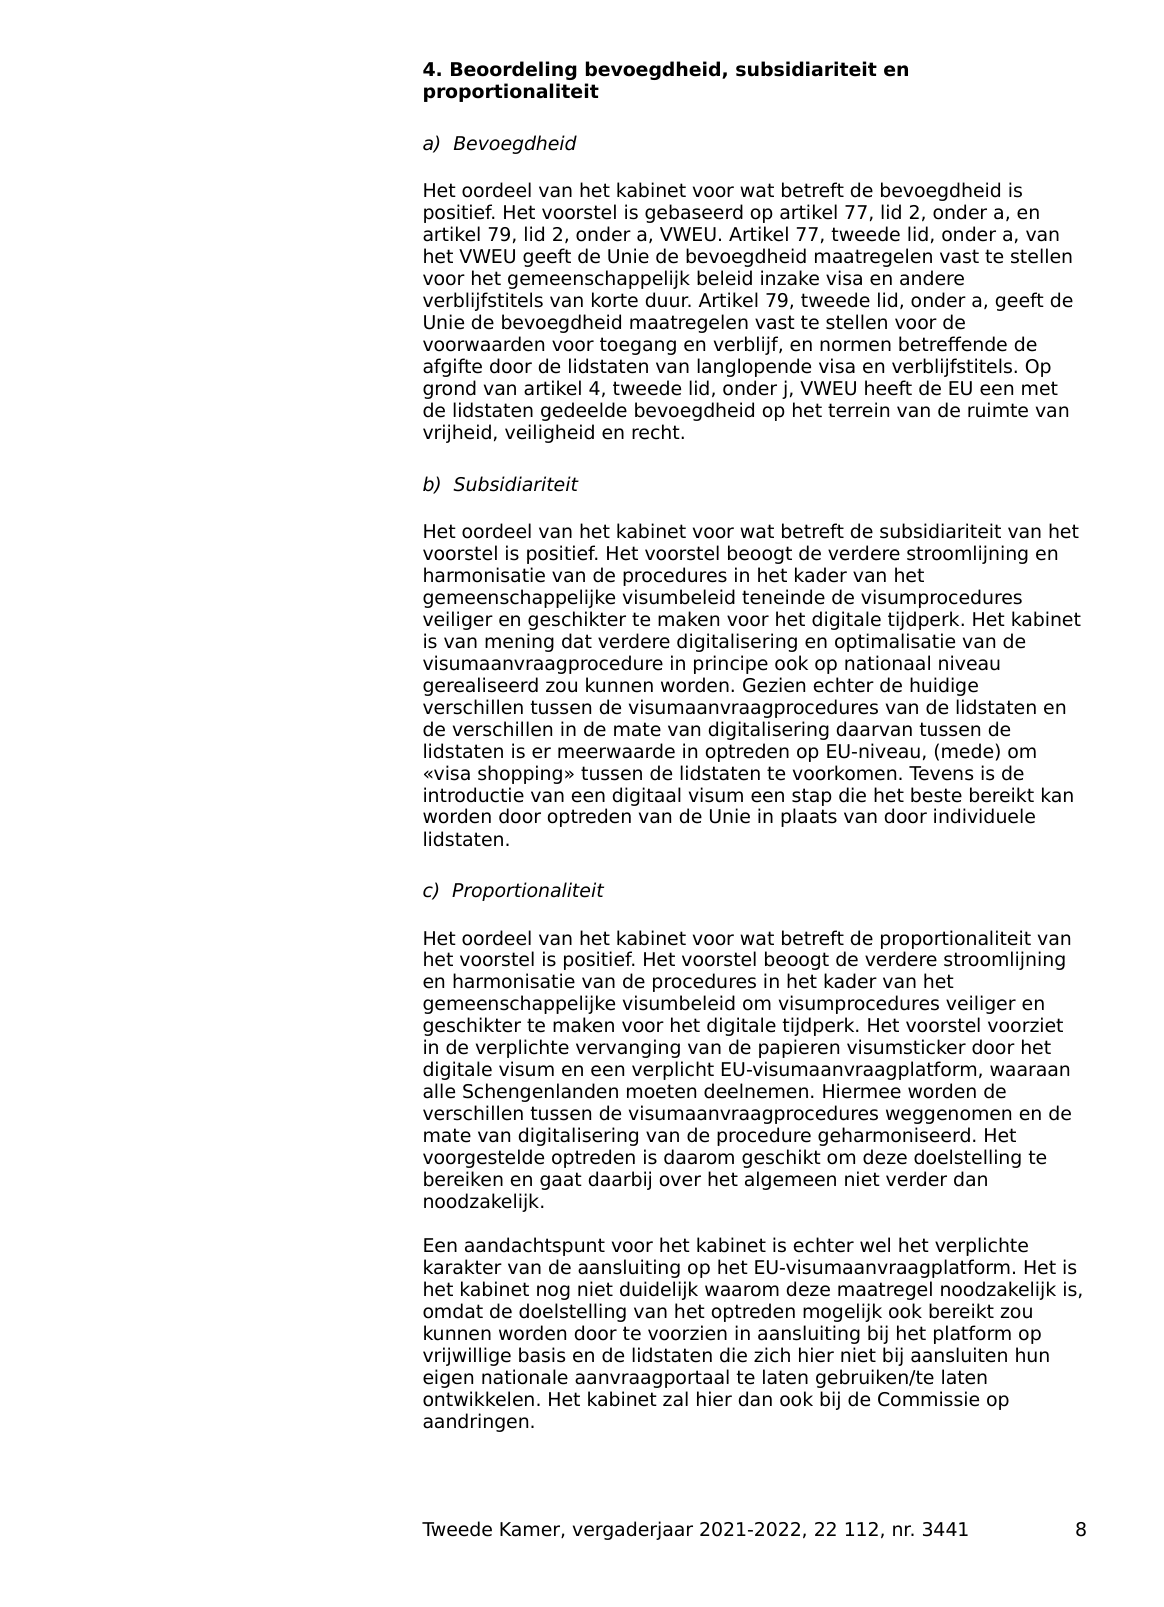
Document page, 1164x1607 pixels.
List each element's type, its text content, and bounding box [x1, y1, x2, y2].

subtitle 4. Beoordeling bevoegdheid, subsidiariteit en proportionaliteit [422, 59, 1087, 103]
subtitle a) Bevoegdheid [422, 133, 1087, 155]
text Het oordeel van het kabinet voor wat betreft de subsidiariteit van het voorstel is positief. Het voorstel beoogt de verdere stroomlijning en harmonisatie van de procedures in het kader van het gemeenschappelijke visumbeleid teneinde de visumprocedures veiliger en geschikter te maken voor het digitale tijdperk. Het kabinet is van mening dat verdere digitalisering en optimalisatie van de visumaanvraagprocedure in principe ook op nationaal niveau gerealiseerd zou kunnen worden. Gezien echter de huidige verschillen tussen de visumaanvraagprocedures van de lidstaten en de verschillen in de mate van digitalisering daarvan tussen de lidstaten is er meerwaarde in optreden op EU-niveau, (mede) om «visa shopping» tussen de lidstaten te voorkomen. Tevens is de introductie van een digitaal visum een stap die het beste bereikt kan worden door optreden van de Unie in plaats van door individuele lidstaten. [422, 521, 1087, 850]
subtitle b) Subsidiariteit [422, 474, 1087, 496]
text Een aandachtspunt voor het kabinet is echter wel het verplichte karakter van de aansluiting op het EU-visumaanvraagplatform. Het is het kabinet nog niet duidelijk waarom deze maatregel noodzakelijk is, omdat de doelstelling van het optreden mogelijk ook bereikt zou kunnen worden door te voorzien in aansluiting bij het platform op vrijwillige basis en de lidstaten die zich hier niet bij aansluiten hun eigen nationale aanvraagportaal te laten gebruiken/te laten ontwikkelen. Het kabinet zal hier dan ook bij de Commissie op aandringen. [422, 1235, 1087, 1433]
subtitle c) Proportionaliteit [422, 880, 1087, 902]
text Het oordeel van het kabinet voor wat betreft de bevoegdheid is positief. Het voorstel is gebaseerd op artikel 77, lid 2, onder a, en artikel 79, lid 2, onder a, VWEU. Artikel 77, tweede lid, onder a, van het VWEU geeft de Unie de bevoegdheid maatregelen vast te stellen voor het gemeenschappelijk beleid inzake visa en andere verblijfstitels van korte duur. Artikel 79, tweede lid, onder a, geeft de Unie de bevoegdheid maatregelen vast te stellen voor de voorwaarden voor toegang en verblijf, en normen betreffende de afgifte door de lidstaten van langlopende visa en verblijfstitels. Op grond van artikel 4, tweede lid, onder j, VWEU heeft de EU een met de lidstaten gedeelde bevoegdheid op het terrein van de ruimte van vrijheid, veiligheid en recht. [422, 180, 1087, 444]
text Het oordeel van het kabinet voor wat betreft de proportionaliteit van het voorstel is positief. Het voorstel beoogt de verdere stroomlijning en harmonisatie van de procedures in het kader van het gemeenschappelijke visumbeleid om visumprocedures veiliger en geschikter te maken voor het digitale tijdperk. Het voorstel voorziet in de verplichte vervanging van de papieren visumsticker door het digitale visum en een verplicht EU-visumaanvraagplatform, waaraan alle Schengenlanden moeten deelnemen. Hiermee worden de verschillen tussen de visumaanvraagprocedures weggenomen en de mate van digitalisering van de procedure geharmoniseerd. Het voorgestelde optreden is daarom geschikt om deze doelstelling te bereiken en gaat daarbij over het algemeen niet verder dan noodzakelijk. [422, 927, 1087, 1213]
